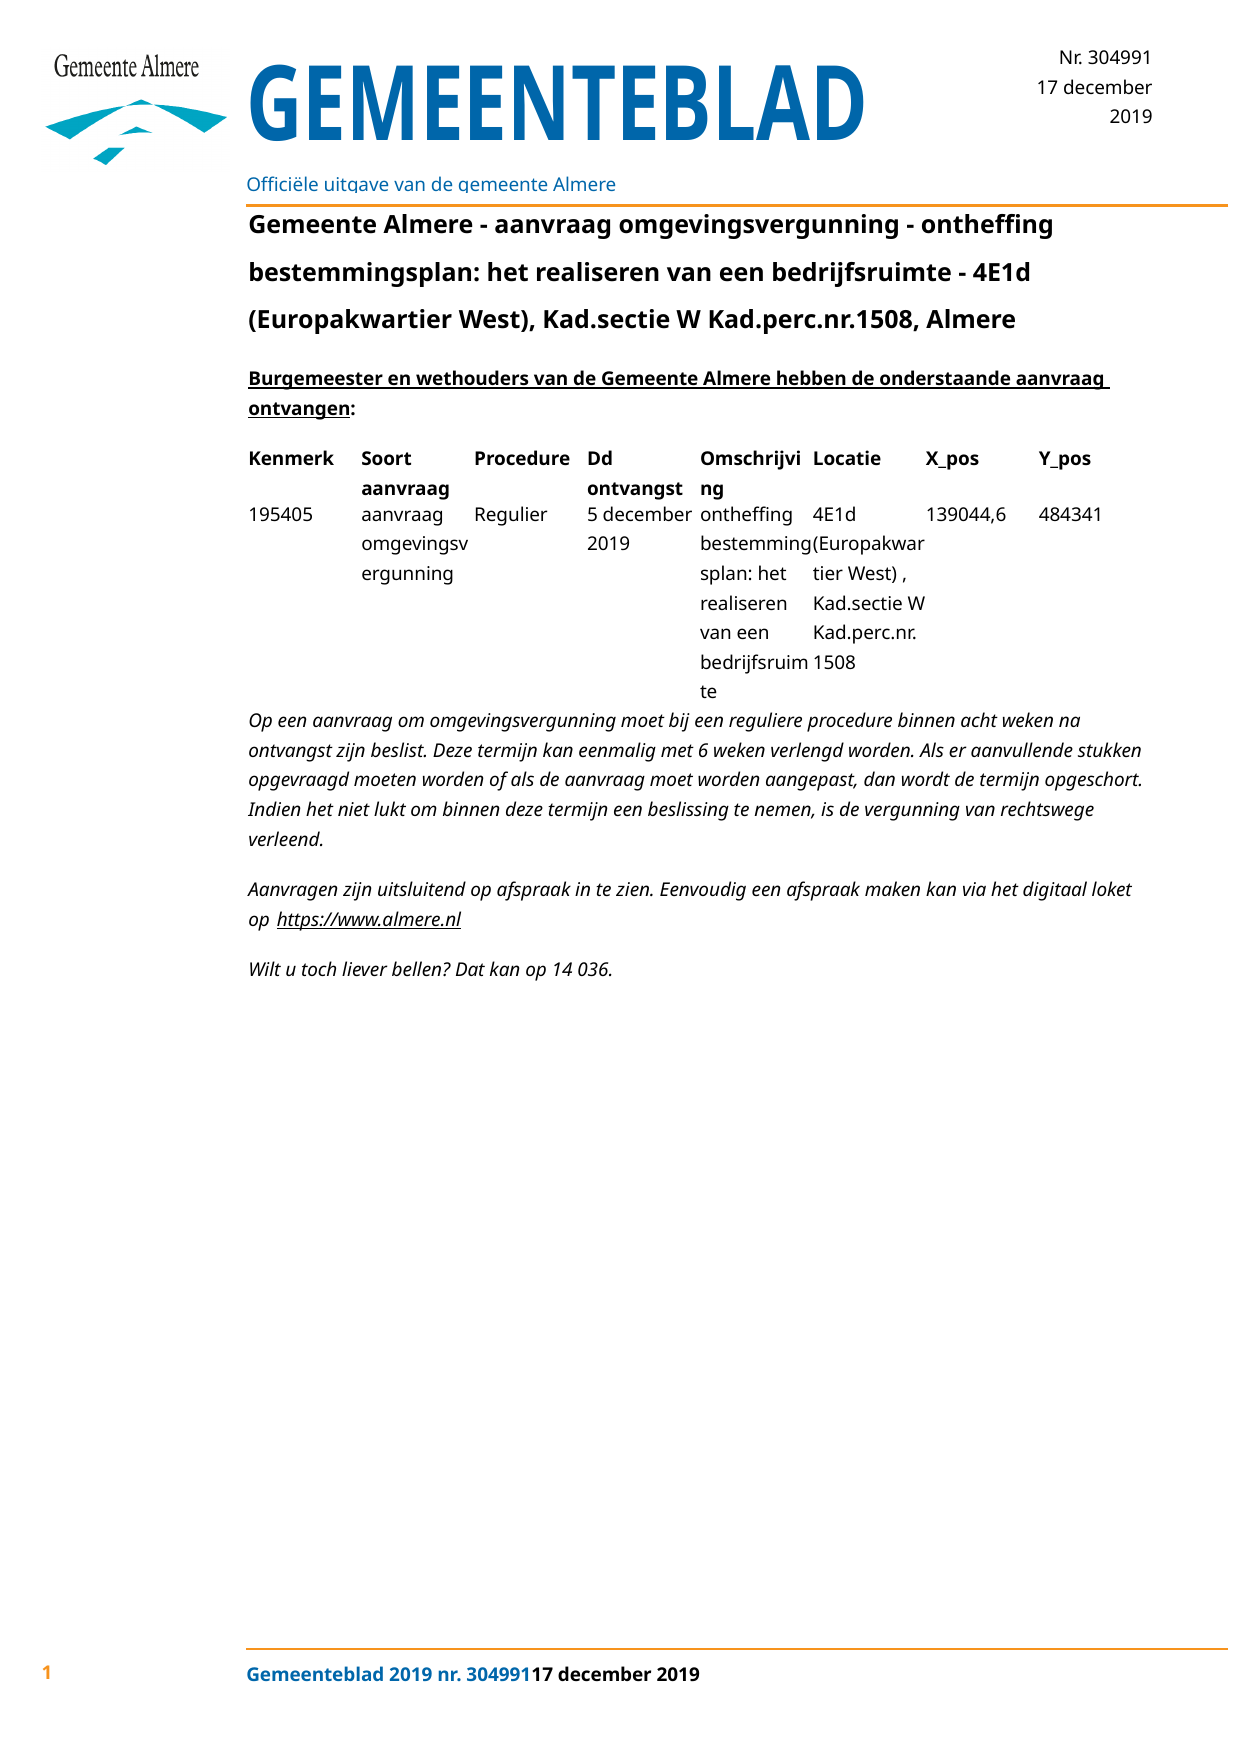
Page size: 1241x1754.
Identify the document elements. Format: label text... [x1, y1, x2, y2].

text Wilt u toch liever bellen? Dat kan op 14 036. [248, 956, 1152, 982]
table_header Dd ontvangst [587, 446, 700, 501]
table_header Soort aanvraag [361, 446, 474, 501]
table_header Procedure [474, 446, 587, 501]
table_cell Regulier [474, 501, 587, 704]
table_cell aanvraag omgevingsvergunning [361, 501, 474, 704]
table_header X_pos [926, 446, 1038, 501]
text Aanvragen zijn uitsluitend op afspraak in te zien. Eenvoudig een afspraak maken kan via het digitaal loket op https://www.almere.nl [248, 876, 1152, 931]
table_cell 139044,6 [926, 501, 1038, 704]
table_cell 4E1d (Europakwartier West) , Kad.sectie W Kad.perc.nr.1508 [813, 501, 926, 704]
table_cell ontheffing bestemmingsplan: het realiseren van een bedrijfsruimte [700, 501, 813, 704]
table_header Y_pos [1039, 446, 1152, 501]
text Burgemeester en wethouders van de Gemeente Almere hebben de onderstaande aanvraag ontvangen: [248, 366, 1152, 421]
table_cell 5 december 2019 [587, 501, 700, 704]
table_header Kenmerk [248, 446, 361, 501]
text Gemeente Almere - aanvraag omgevingsvergunning - ontheffing bestemmingsplan: het realiseren van een bedrijfsruimte - 4E1d (Europakwartier West), Kad.sectie W Kad.perc.nr.1508, Almere [248, 207, 1152, 336]
picture [41, 47, 231, 172]
text Op een aanvraag om omgevingsvergunning moet bij een reguliere procedure binnen acht weken na ontvangst zijn beslist. Deze termijn kan eenmalig met 6 weken verlengd worden. Als er aanvullende stukken opgevraagd moeten worden of als de aanvraag moet worden aangepast, dan wordt de termijn opgeschort. Indien het niet lukt om binnen deze termijn een beslissing te nemen, is de vergunning van rechtswege verleend. [248, 707, 1152, 851]
table_cell 484341 [1039, 501, 1152, 704]
table_header Omschrijving [700, 446, 813, 501]
table_header Locatie [813, 446, 926, 501]
table_cell 195405 [248, 501, 361, 704]
